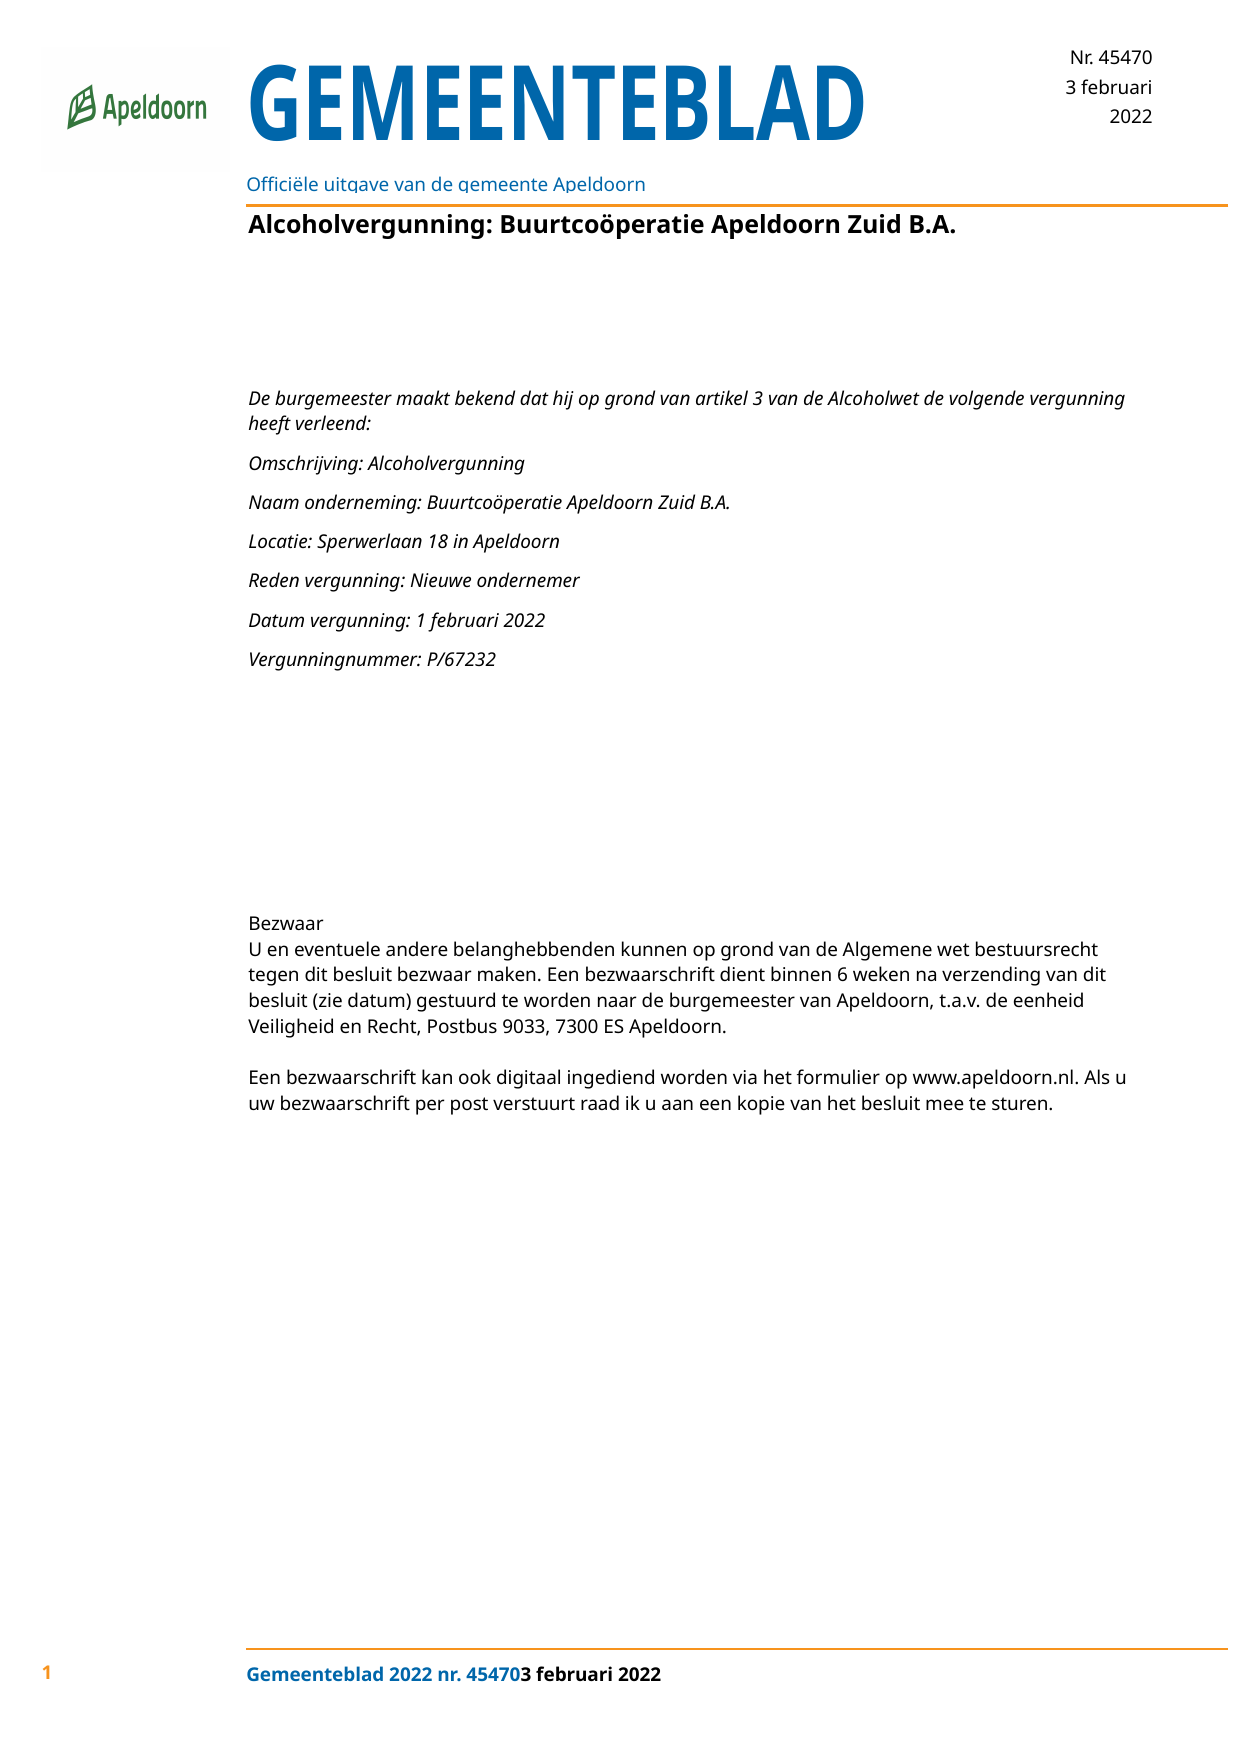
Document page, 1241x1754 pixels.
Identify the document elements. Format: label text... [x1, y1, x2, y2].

text Omschrijving: Alcoholvergunning [248, 450, 1152, 475]
text Vergunningnummer: P/67232 [248, 646, 1152, 672]
text U en eventuele andere belanghebbenden kunnen op grond van de Algemene wet bestuursrecht tegen dit besluit bezwaar maken. Een bezwaarschrift dient binnen 6 weken na verzending van dit besluit (zie datum) gestuurd te worden naar de burgemeester van Apeldoorn, t.a.v. de eenheid Veiligheid en Recht, Postbus 9033, 7300 ES Apeldoorn. [248, 936, 1152, 1039]
text Een bezwaarschrift kan ook digitaal ingediend worden via het formulier op www.apeldoorn.nl. Als u uw bezwaarschrift per post verstuurt raad ik u aan een kopie van het besluit mee te sturen. [248, 1064, 1152, 1116]
text Naam onderneming: Buurtcoöperatie Apeldoorn Zuid B.A. [248, 489, 1152, 515]
picture [41, 47, 231, 172]
text Alcoholvergunning: Buurtcoöperatie Apeldoorn Zuid B.A. [248, 207, 1152, 241]
text Bezwaar [248, 910, 1152, 936]
text De burgemeester maakt bekend dat hij op grond van artikel 3 van de Alcoholwet de volgende vergunning heeft verleend: [248, 385, 1152, 436]
text Locatie: Sperwerlaan 18 in Apeldoorn [248, 528, 1152, 554]
text Reden vergunning: Nieuwe ondernemer [248, 567, 1152, 593]
text Datum vergunning: 1 februari 2022 [248, 607, 1152, 632]
